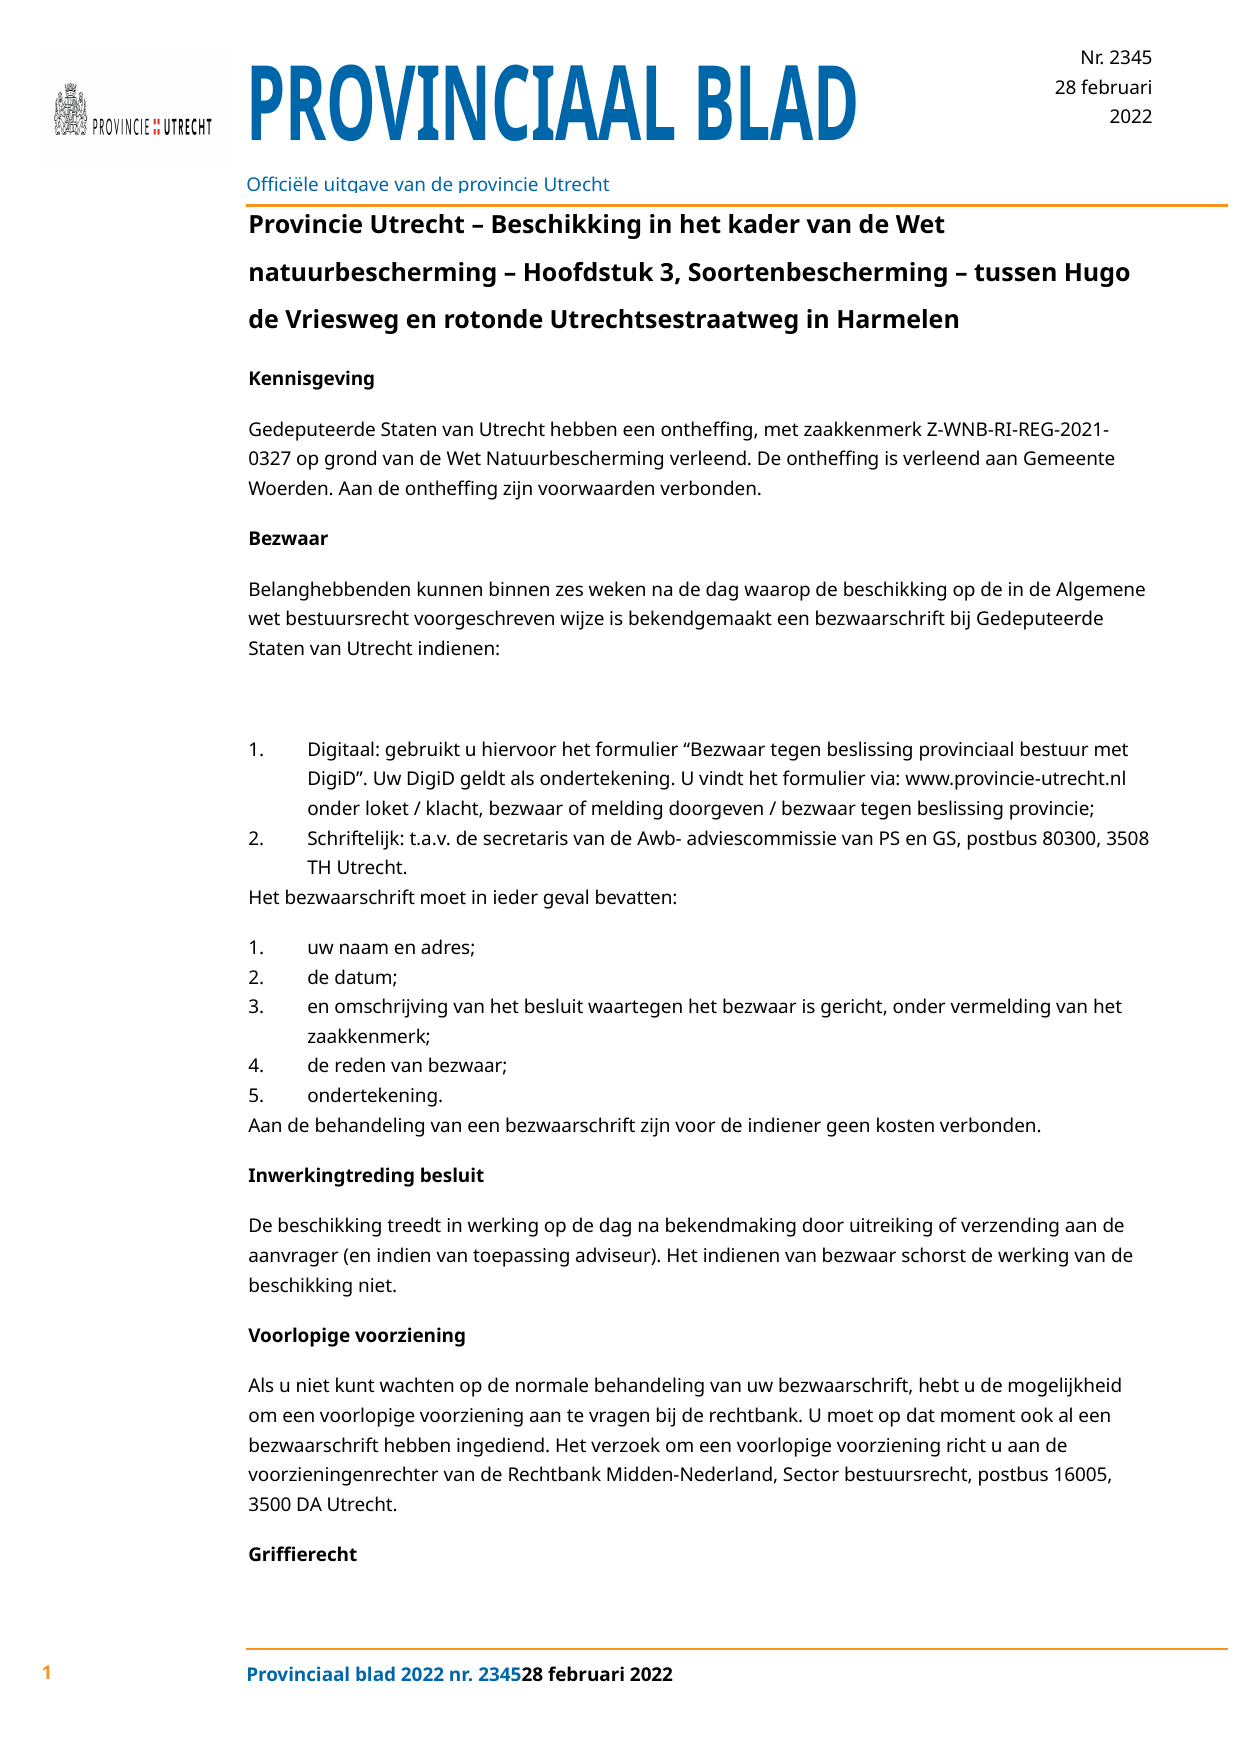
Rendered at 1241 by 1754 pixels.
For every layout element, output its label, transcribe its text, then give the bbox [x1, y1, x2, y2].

text Kennisgeving [248, 366, 1152, 391]
list en omschrijving van het besluit waartegen het bezwaar is gericht, onder vermelding van het zaakkenmerk; [248, 993, 1152, 1049]
text Belanghebbenden kunnen binnen zes weken na de dag waarop de beschikking op de in de Algemene wet bestuursrecht voorgeschreven wijze is bekendgemaakt een bezwaarschrift bij Gedeputeerde Staten van Utrecht indienen: [248, 576, 1152, 661]
text Aan de behandeling van een bezwaarschrift zijn voor de indiener geen kosten verbonden. [248, 1112, 1152, 1137]
text Voorlopige voorziening [248, 1322, 1152, 1348]
text Het bezwaarschrift moet in ieder geval bevatten: [248, 884, 1152, 909]
picture [41, 47, 231, 172]
text Bezwaar [248, 526, 1152, 551]
list Schriftelijk: t.a.v. de secretaris van de Awb- adviescommissie van PS en GS, postbus 80300, 3508 TH Utrecht. [248, 825, 1152, 880]
text Als u niet kunt wachten op de normale behandeling van uw bezwaarschrift, hebt u de mogelijkheid om een voorlopige voorziening aan te vragen bij de rechtbank. U moet op dat moment ook al een bezwaarschrift hebben ingediend. Het verzoek om een voorlopige voorziening richt u aan de voorzieningenrechter van de Rechtbank Midden-Nederland, Sector bestuursrecht, postbus 16005, 3500 DA Utrecht. [248, 1373, 1152, 1517]
text Inwerkingtreding besluit [248, 1162, 1152, 1188]
text De beschikking treedt in werking op de dag na bekendmaking door uitreiking of verzending aan de aanvrager (en indien van toepassing adviseur). Het indienen van bezwaar schorst de werking van de beschikking niet. [248, 1213, 1152, 1297]
list Digitaal: gebruikt u hiervoor het formulier “Bezwaar tegen beslissing provinciaal bestuur met DigiD”. Uw DigiD geldt als ondertekening. U vindt het formulier via: www.provincie-utrecht.nl onder loket / klacht, bezwaar of melding doorgeven / bezwaar tegen beslissing provincie; [248, 736, 1152, 821]
list de reden van bezwaar; [248, 1053, 1152, 1078]
text Griffierecht [248, 1541, 1152, 1567]
list ondertekening. [248, 1082, 1152, 1108]
list uw naam en adres; [248, 934, 1152, 960]
text Gedeputeerde Staten van Utrecht hebben een ontheffing, met zaakkenmerk Z-WNB-RI-REG-2021-0327 op grond van de Wet Natuurbescherming verleend. De ontheffing is verleend aan Gemeente Woerden. Aan de ontheffing zijn voorwaarden verbonden. [248, 416, 1152, 501]
text Provincie Utrecht – Beschikking in het kader van de Wet natuurbescherming – Hoofdstuk 3, Soortenbescherming – tussen Hugo de Vriesweg en rotonde Utrechtsestraatweg in Harmelen [248, 207, 1152, 336]
list de datum; [248, 964, 1152, 989]
